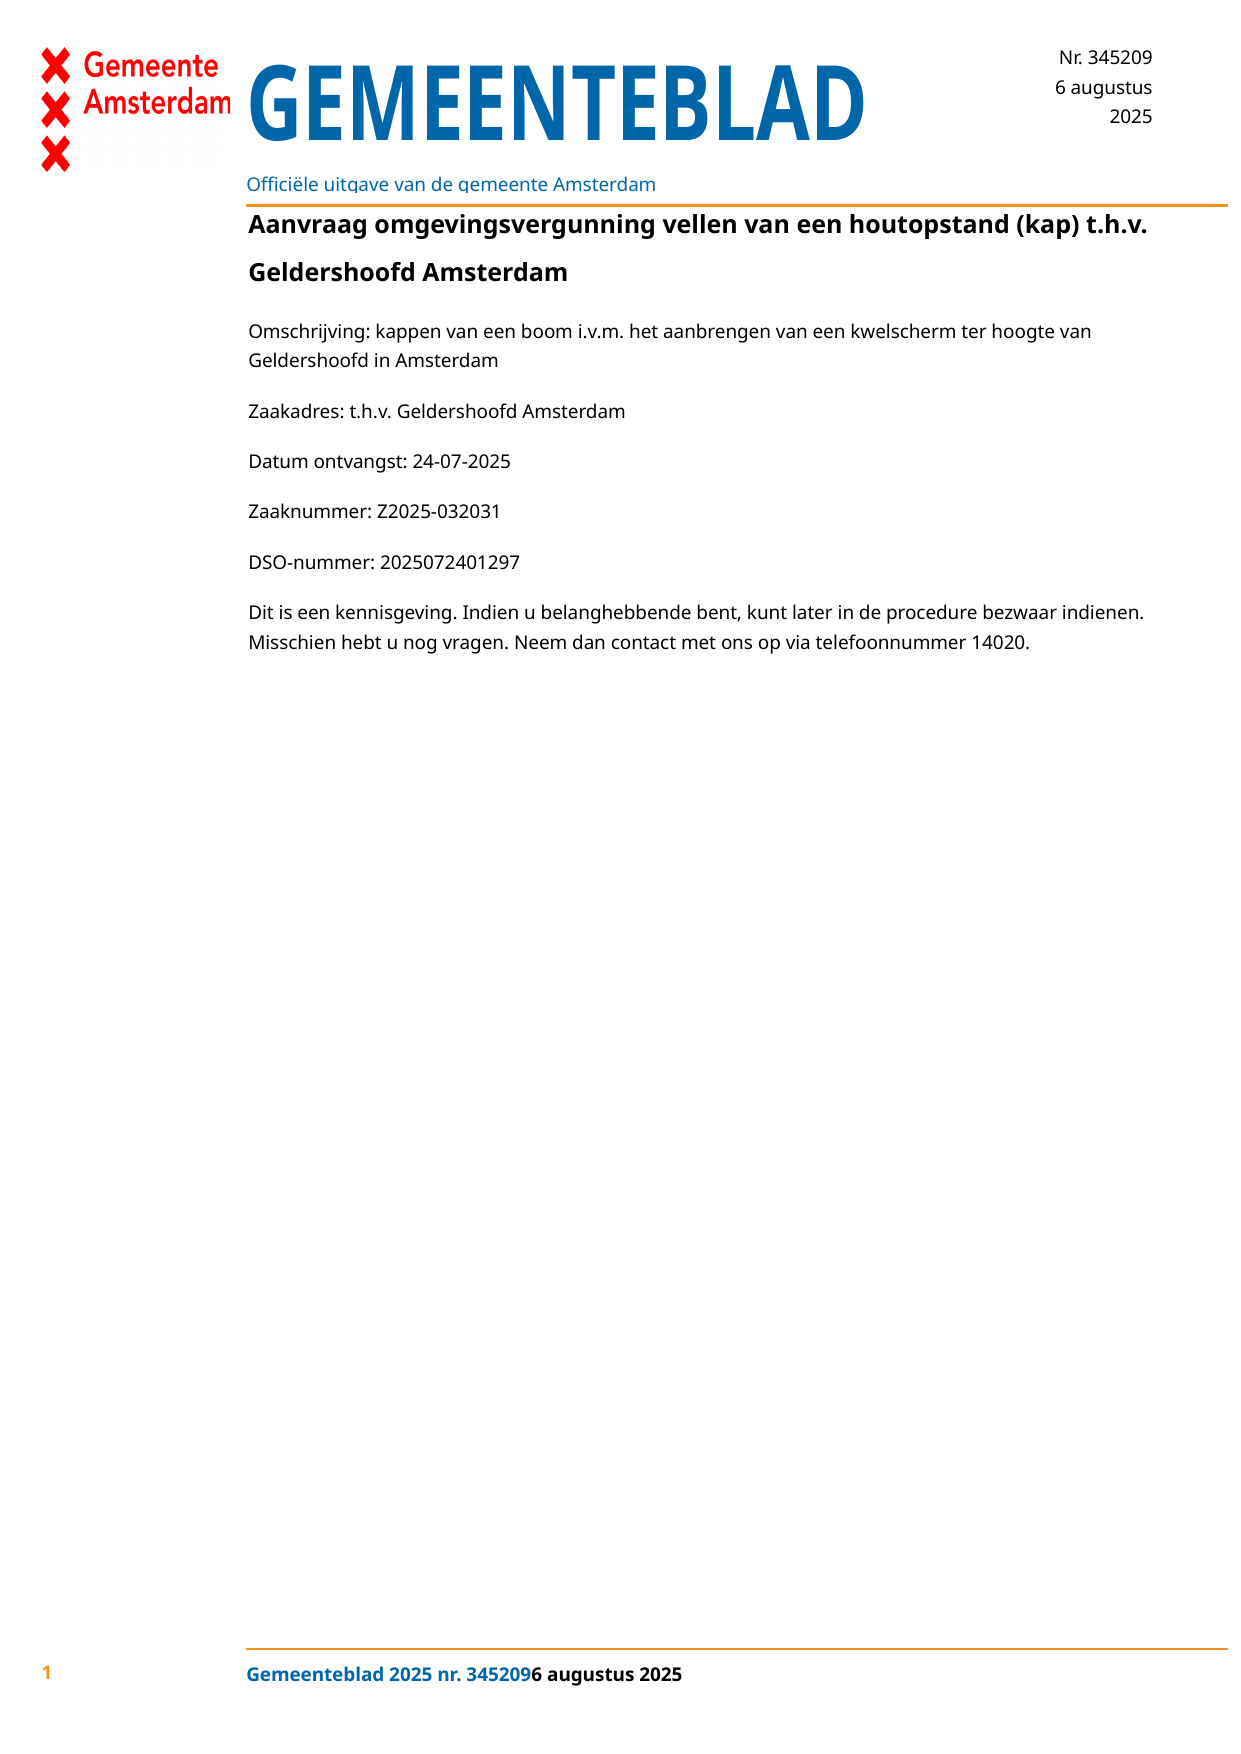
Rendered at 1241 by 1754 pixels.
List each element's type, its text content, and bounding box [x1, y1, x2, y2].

text Datum ontvangst: 24-07-2025 [248, 448, 1152, 474]
text DSO-nummer: 2025072401297 [248, 549, 1152, 575]
picture [41, 47, 231, 172]
text Aanvraag omgevingsvergunning vellen van een houtopstand (kap) t.h.v. Geldershoofd Amsterdam [248, 207, 1152, 288]
text Zaaknummer: Z2025-032031 [248, 499, 1152, 524]
text Omschrijving: kappen van een boom i.v.m. het aanbrengen van een kwelscherm ter hoogte van Geldershoofd in Amsterdam [248, 318, 1152, 373]
text Dit is een kennisgeving. Indien u belanghebbende bent, kunt later in de procedure bezwaar indienen. Misschien hebt u nog vragen. Neem dan contact met ons op via telefoonnummer 14020. [248, 599, 1152, 655]
text Zaakadres: t.h.v. Geldershoofd Amsterdam [248, 398, 1152, 424]
